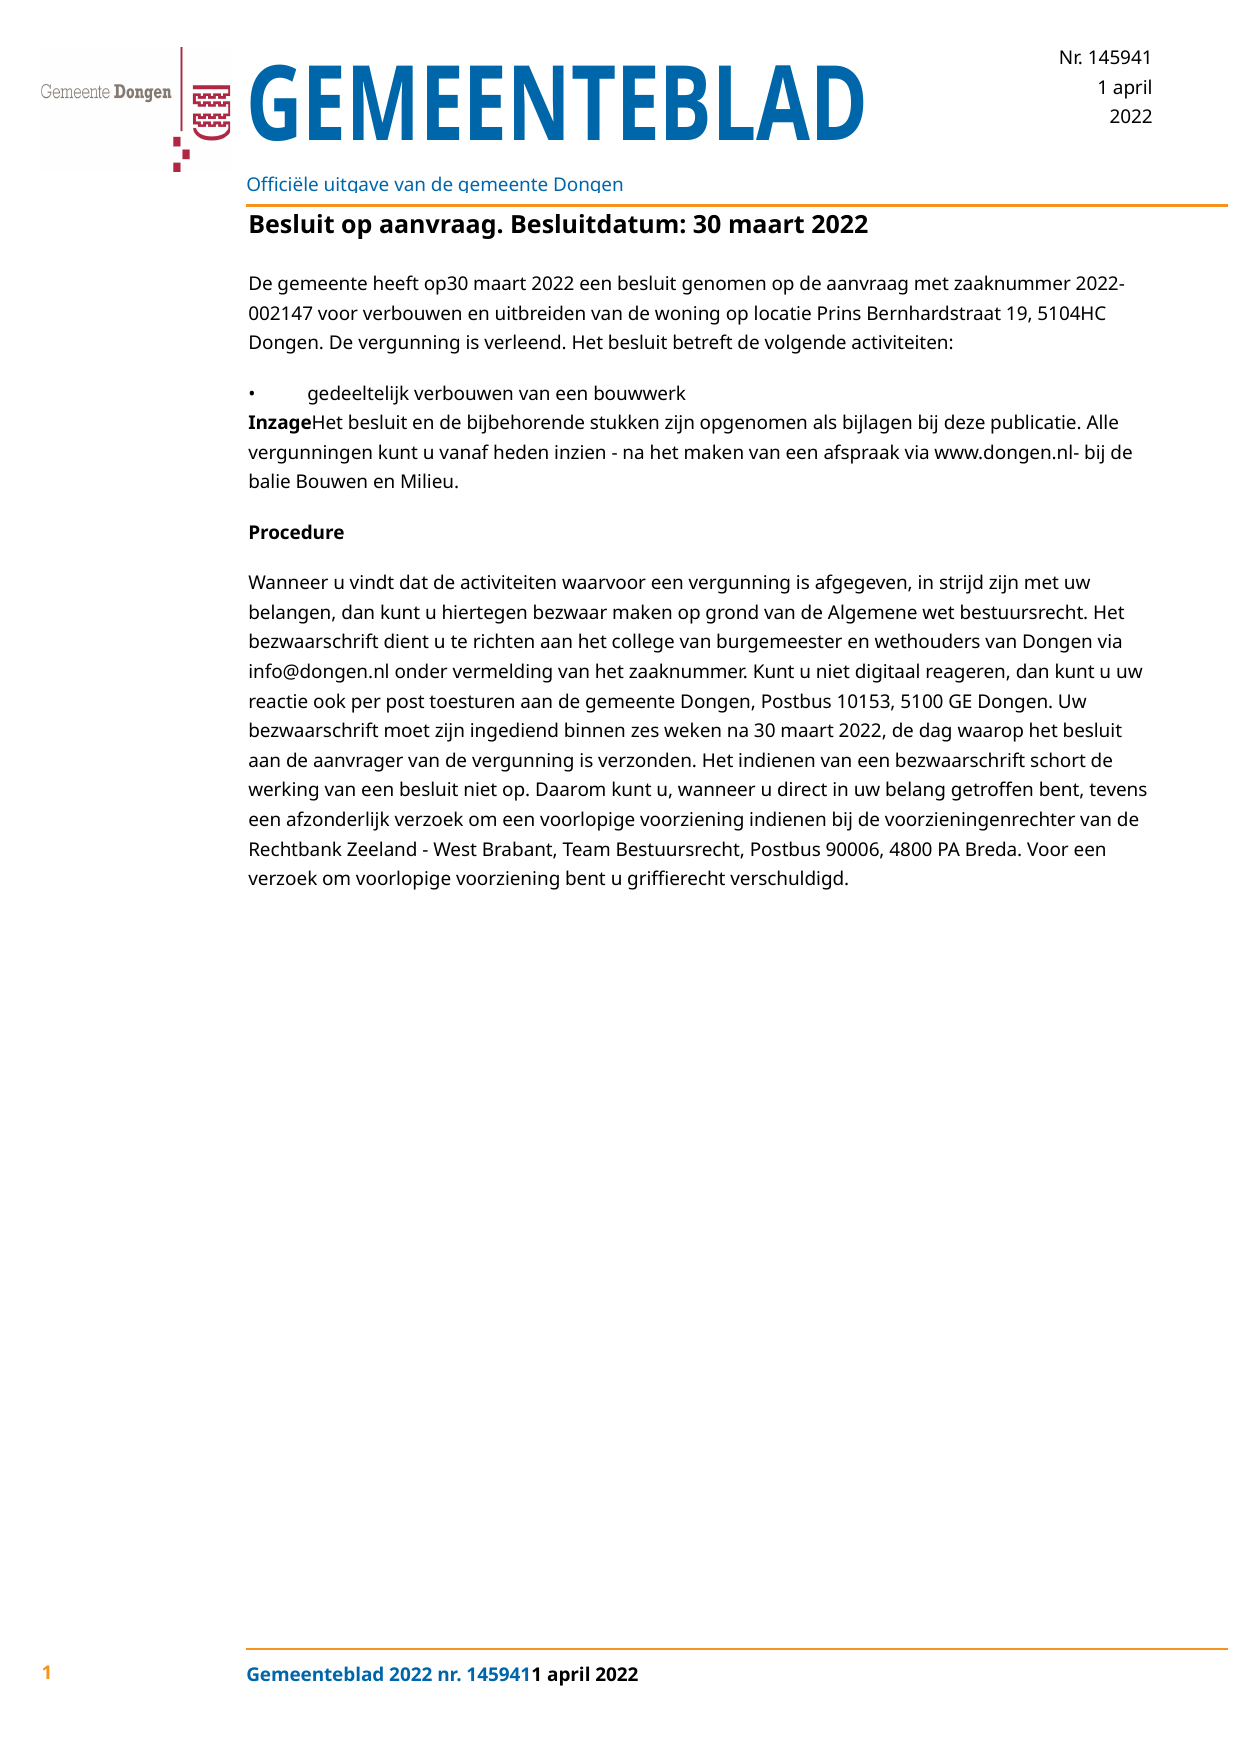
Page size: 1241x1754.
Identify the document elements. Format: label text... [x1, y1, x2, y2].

text Wanneer u vindt dat de activiteiten waarvoor een vergunning is afgegeven, in strijd zijn met uw belangen, dan kunt u hiertegen bezwaar maken op grond van de Algemene wet bestuursrecht. Het bezwaarschrift dient u te richten aan het college van burgemeester en wethouders van Dongen via info@dongen.nl onder vermelding van het zaaknummer. Kunt u niet digitaal reageren, dan kunt u uw reactie ook per post toesturen aan de gemeente Dongen, Postbus 10153, 5100 GE Dongen. Uw bezwaarschrift moet zijn ingediend binnen zes weken na 30 maart 2022, de dag waarop het besluit aan de aanvrager van de vergunning is verzonden. Het indienen van een bezwaarschrift schort de werking van een besluit niet op. Daarom kunt u, wanneer u direct in uw belang getroffen bent, tevens een afzonderlijk verzoek om een voorlopige voorziening indienen bij de voorzieningenrechter van de Rechtbank Zeeland - West Brabant, Team Bestuursrecht, Postbus 90006, 4800 PA Breda. Voor een verzoek om voorlopige voorziening bent u griffierecht verschuldigd. [248, 569, 1152, 891]
text De gemeente heeft op30 maart 2022 een besluit genomen op de aanvraag met zaaknummer 2022-002147 voor verbouwen en uitbreiden van de woning op locatie Prins Bernhardstraat 19, 5104HC Dongen. De vergunning is verleend. Het besluit betreft de volgende activiteiten: [248, 270, 1152, 355]
list gedeeltelijk verbouwen van een bouwwerk [248, 380, 1152, 406]
text Procedure [248, 519, 1152, 545]
picture [41, 47, 231, 172]
text Besluit op aanvraag. Besluitdatum: 30 maart 2022 [248, 207, 1152, 241]
text InzageHet besluit en de bijbehorende stukken zijn opgenomen als bijlagen bij deze publicatie. Alle vergunningen kunt u vanaf heden inzien - na het maken van een afspraak via www.dongen.nl- bij de balie Bouwen en Milieu. [248, 409, 1152, 494]
